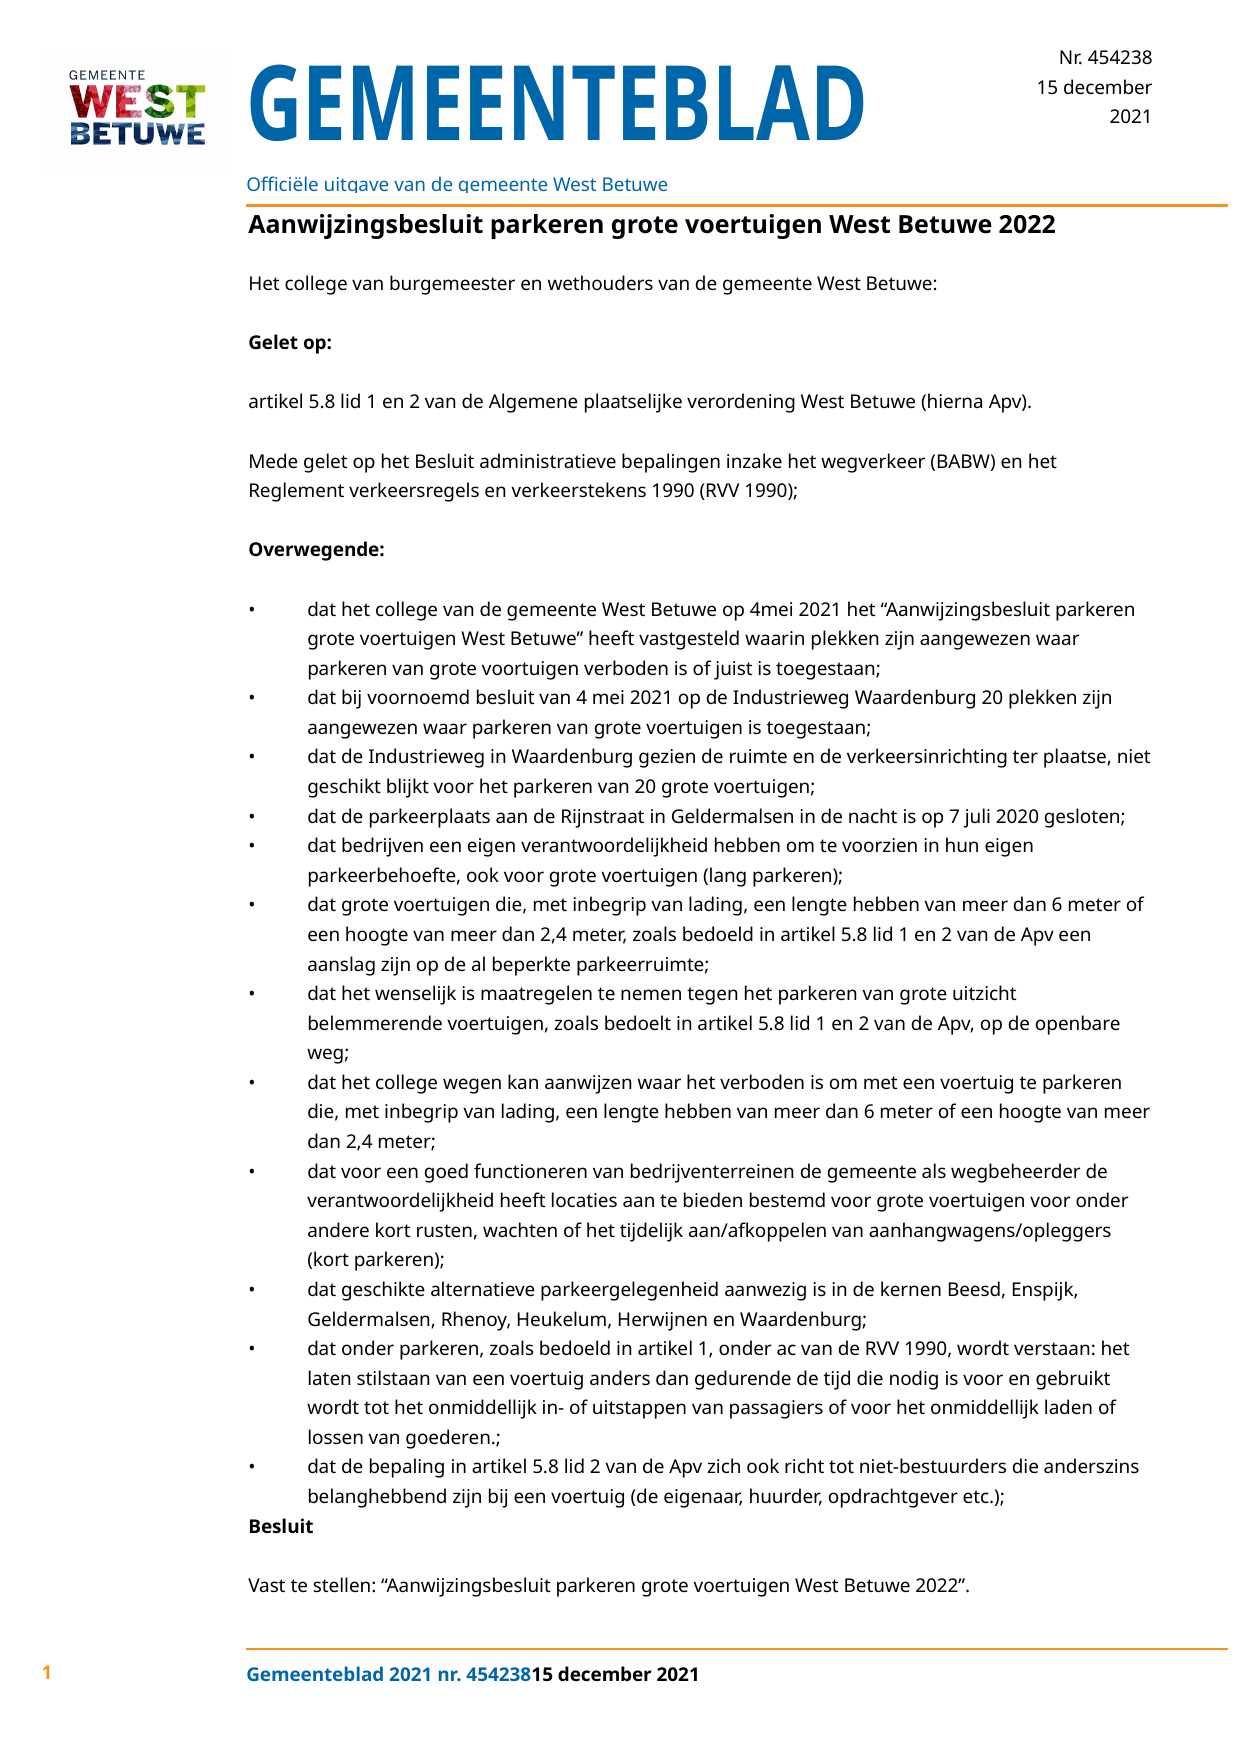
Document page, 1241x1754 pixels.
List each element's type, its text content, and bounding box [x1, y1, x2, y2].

list dat bedrijven een eigen verantwoordelijkheid hebben om te voorzien in hun eigen parkeerbehoefte, ook voor grote voertuigen (lang parkeren); [248, 832, 1152, 888]
list dat de Industrieweg in Waardenburg gezien de ruimte en de verkeersinrichting ter plaatse, niet geschikt blijkt voor het parkeren van 20 grote voertuigen; [248, 744, 1152, 799]
list dat de parkeerplaats aan de Rijnstraat in Geldermalsen in de nacht is op 7 juli 2020 gesloten; [248, 803, 1152, 828]
list dat bij voornoemd besluit van 4 mei 2021 op de Industrieweg Waardenburg 20 plekken zijn aangewezen waar parkeren van grote voertuigen is toegestaan; [248, 684, 1152, 740]
list dat het wenselijk is maatregelen te nemen tegen het parkeren van grote uitzicht belemmerende voertuigen, zoals bedoelt in artikel 5.8 lid 1 en 2 van de Apv, op de openbare weg; [248, 980, 1152, 1065]
text Overwegende: [248, 537, 1152, 562]
text Gelet op: [248, 329, 1152, 355]
text artikel 5.8 lid 1 en 2 van de Algemene plaatselijke verordening West Betuwe (hierna Apv). [248, 389, 1152, 414]
text Besluit [248, 1513, 1152, 1538]
text Het college van burgemeester en wethouders van de gemeente West Betuwe: [248, 270, 1152, 296]
list dat onder parkeren, zoals bedoeld in artikel 1, onder ac van de RVV 1990, wordt verstaan: het laten stilstaan van een voertuig anders dan gedurende de tijd die nodig is voor en gebruikt wordt tot het onmiddellijk in- of uitstappen van passagiers of voor het onmiddellijk laden of lossen van goederen.; [248, 1335, 1152, 1450]
list dat de bepaling in artikel 5.8 lid 2 van de Apv zich ook richt tot niet-bestuurders die anderszins belanghebbend zijn bij een voertuig (de eigenaar, huurder, opdrachtgever etc.); [248, 1454, 1152, 1509]
list dat geschikte alternatieve parkeergelegenheid aanwezig is in de kernen Beesd, Enspijk, Geldermalsen, Rhenoy, Heukelum, Herwijnen en Waardenburg; [248, 1276, 1152, 1331]
list dat het college wegen kan aanwijzen waar het verboden is om met een voertuig te parkeren die, met inbegrip van lading, een lengte hebben van meer dan 6 meter of een hoogte van meer dan 2,4 meter; [248, 1069, 1152, 1154]
text Vast te stellen: “Aanwijzingsbesluit parkeren grote voertuigen West Betuwe 2022”. [248, 1572, 1152, 1598]
text Aanwijzingsbesluit parkeren grote voertuigen West Betuwe 2022 [248, 207, 1152, 241]
picture [41, 47, 231, 172]
list dat voor een goed functioneren van bedrijventerreinen de gemeente als wegbeheerder de verantwoordelijkheid heeft locaties aan te bieden bestemd voor grote voertuigen voor onder andere kort rusten, wachten of het tijdelijk aan/afkoppelen van aanhangwagens/opleggers (kort parkeren); [248, 1158, 1152, 1272]
text Mede gelet op het Besluit administratieve bepalingen inzake het wegverkeer (BABW) en het Reglement verkeersregels en verkeerstekens 1990 (RVV 1990); [248, 448, 1152, 503]
list dat grote voertuigen die, met inbegrip van lading, een lengte hebben van meer dan 6 meter of een hoogte van meer dan 2,4 meter, zoals bedoeld in artikel 5.8 lid 1 en 2 van de Apv een aanslag zijn op de al beperkte parkeerruimte; [248, 892, 1152, 976]
list dat het college van de gemeente West Betuwe op 4mei 2021 het “Aanwijzingsbesluit parkeren grote voertuigen West Betuwe” heeft vastgesteld waarin plekken zijn aangewezen waar parkeren van grote voortuigen verboden is of juist is toegestaan; [248, 596, 1152, 681]
